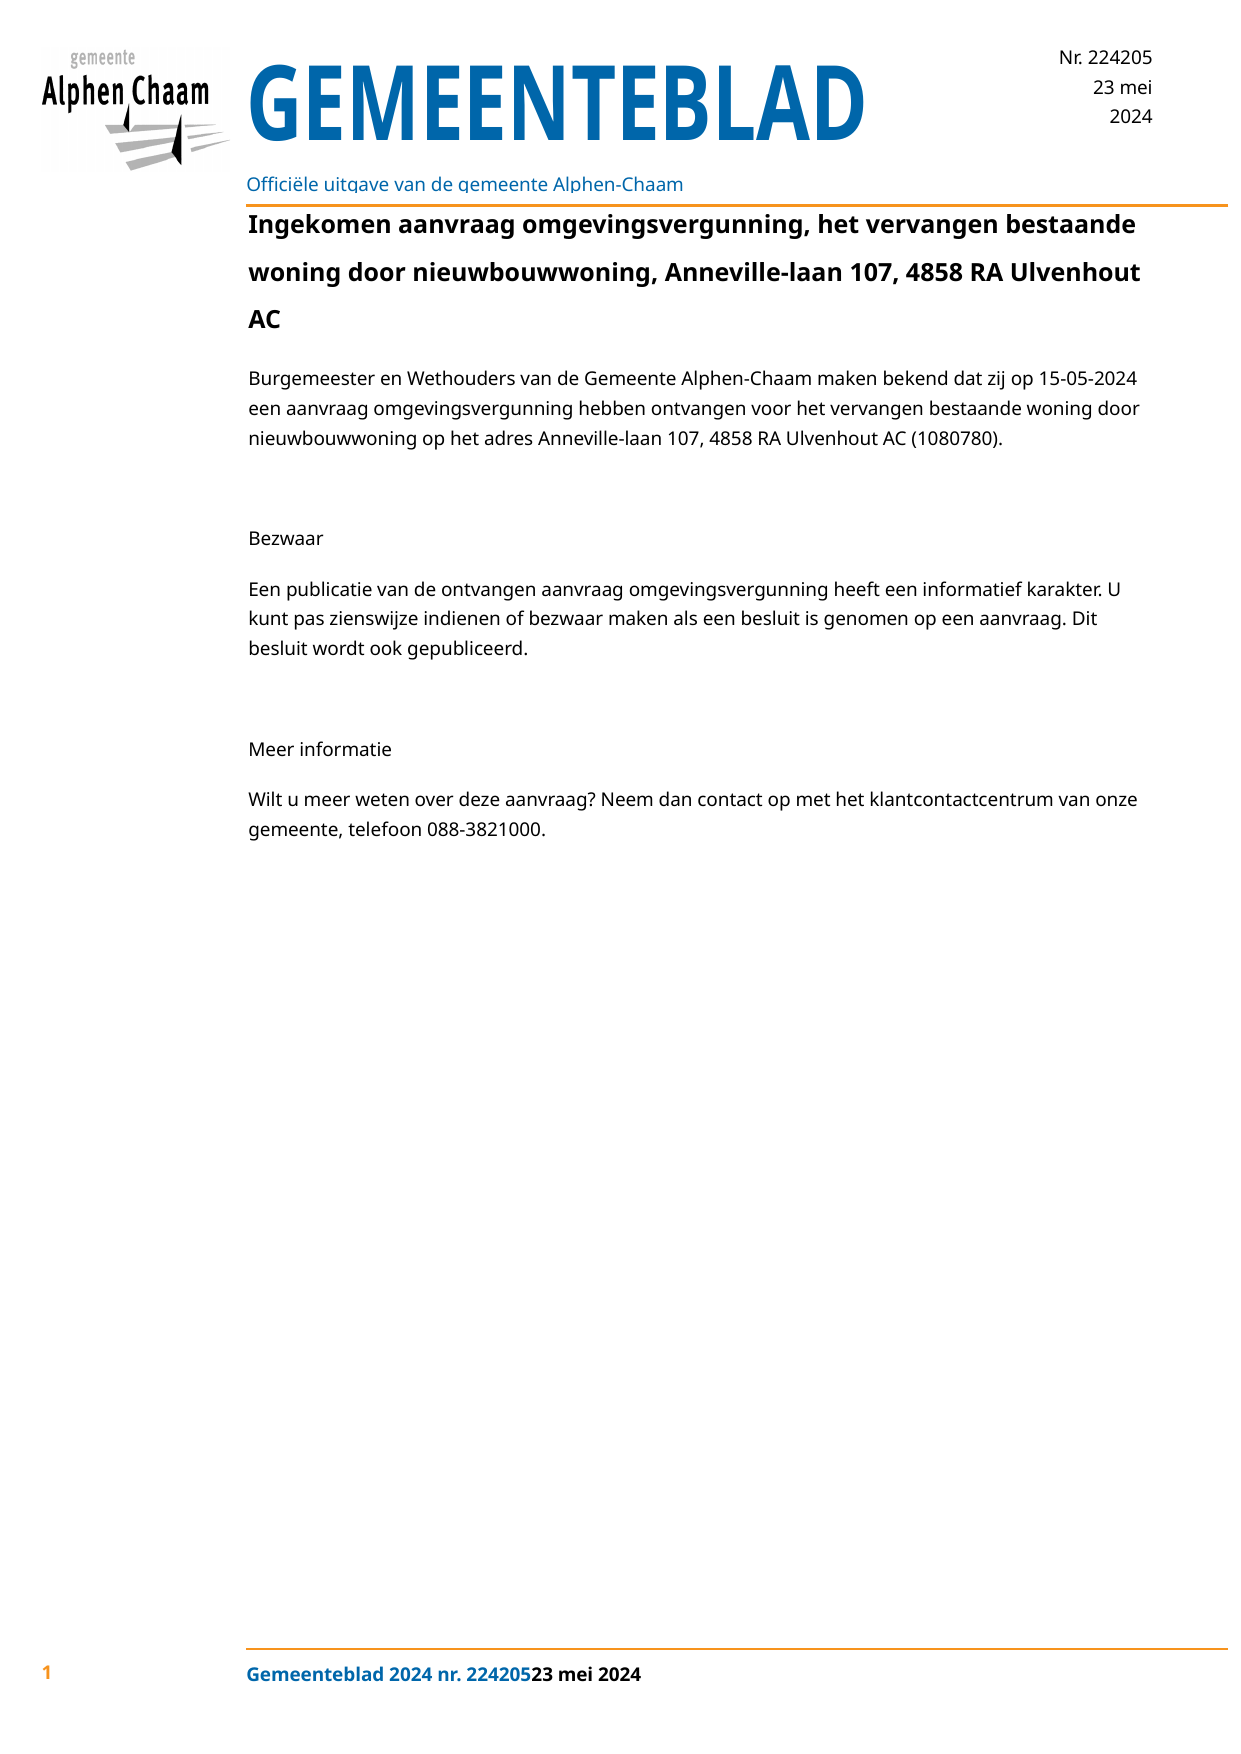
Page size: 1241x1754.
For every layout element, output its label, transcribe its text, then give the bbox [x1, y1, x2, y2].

text Bezwaar [248, 526, 1152, 551]
text Burgemeester en Wethouders van de Gemeente Alphen-Chaam maken bekend dat zij op 15-05-2024 een aanvraag omgevingsvergunning hebben ontvangen voor het vervangen bestaande woning door nieuwbouwwoning op het adres Anneville-laan 107, 4858 RA Ulvenhout AC (1080780). [248, 366, 1152, 450]
picture [41, 47, 231, 172]
text Ingekomen aanvraag omgevingsvergunning, het vervangen bestaande woning door nieuwbouwwoning, Anneville-laan 107, 4858 RA Ulvenhout AC [248, 207, 1152, 336]
text Wilt u meer weten over deze aanvraag? Neem dan contact op met het klantcontactcentrum van onze gemeente, telefoon 088-3821000. [248, 786, 1152, 842]
text Een publicatie van de ontvangen aanvraag omgevingsvergunning heeft een informatief karakter. U kunt pas zienswijze indienen of bezwaar maken als een besluit is genomen op een aanvraag. Dit besluit wordt ook gepubliceerd. [248, 576, 1152, 661]
text Meer informatie [248, 736, 1152, 762]
